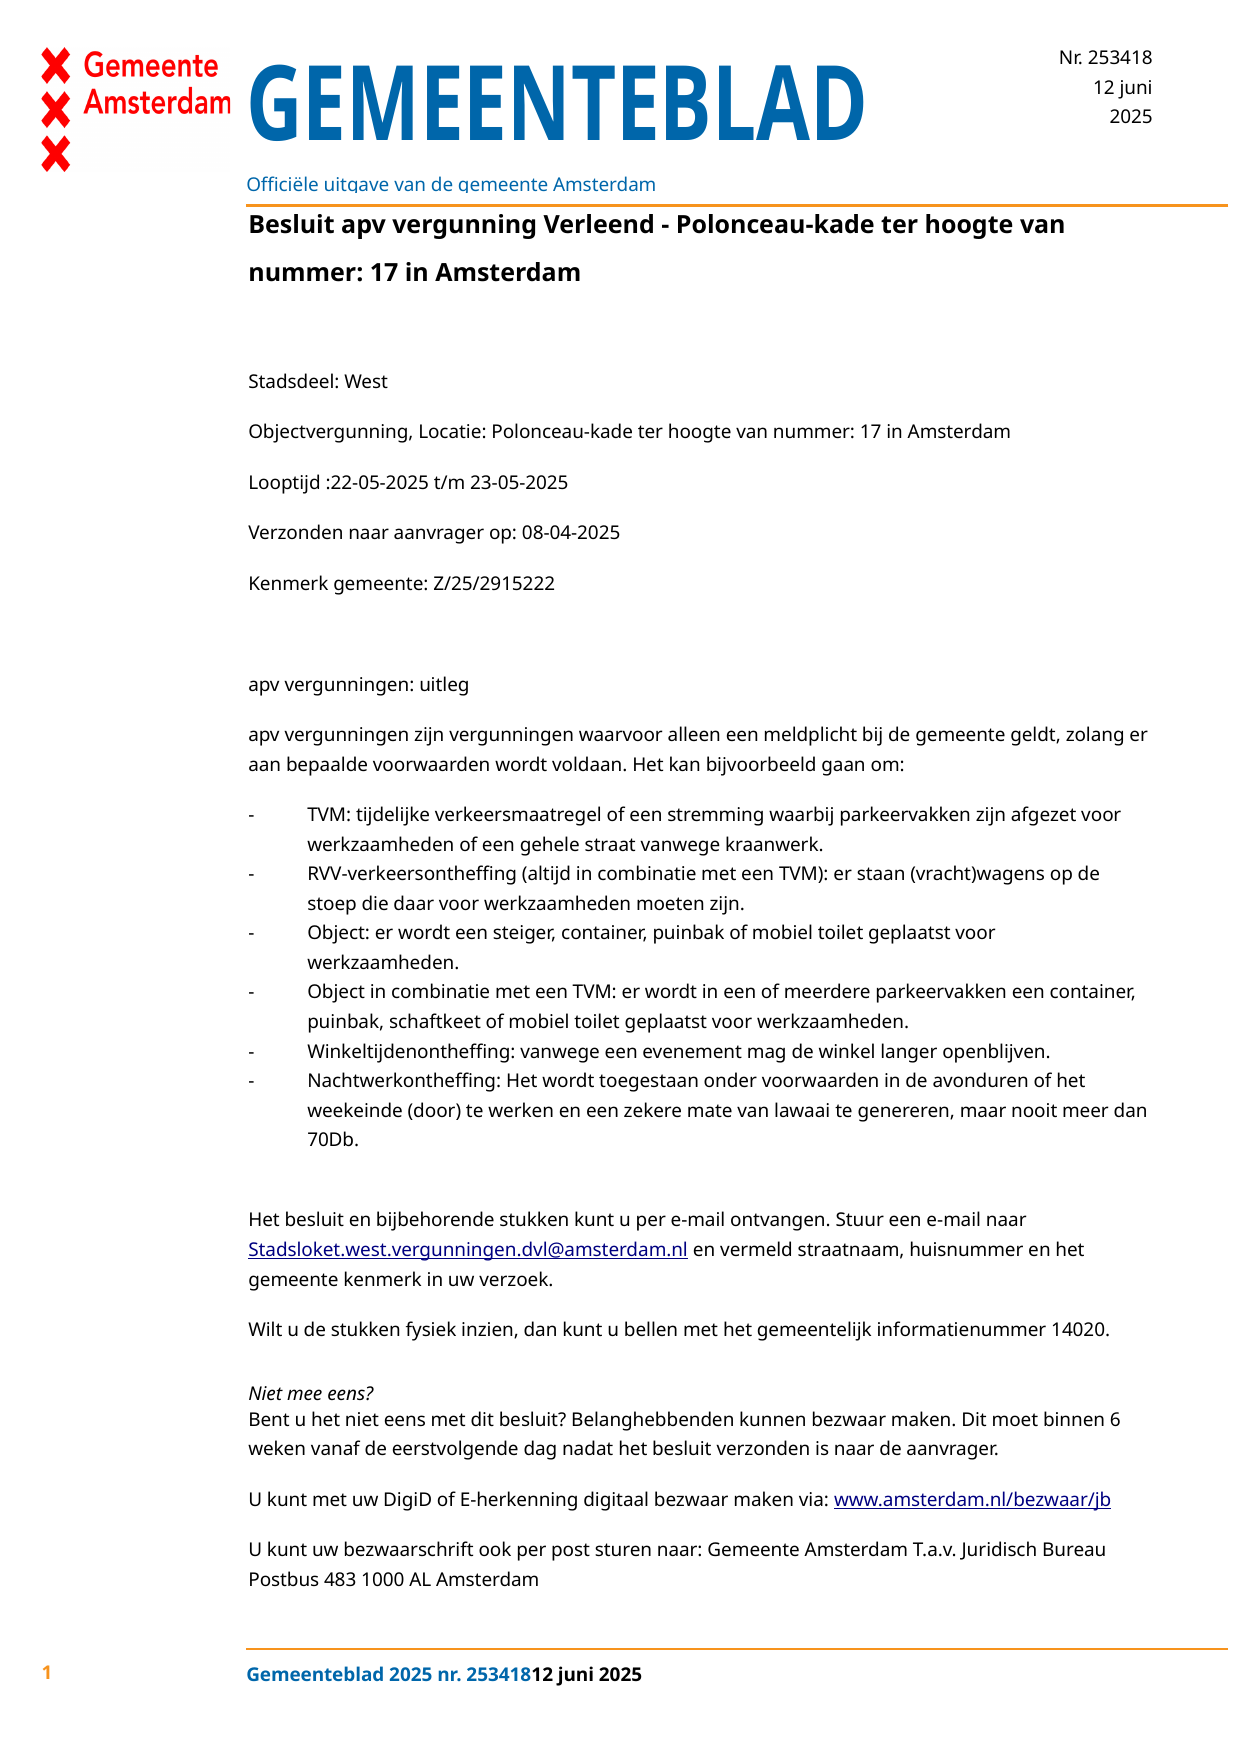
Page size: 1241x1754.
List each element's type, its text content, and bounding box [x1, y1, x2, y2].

text U kunt met uw DigiD of E-herkenning digitaal bezwaar maken via: www.amsterdam.nl/bezwaar/jb [248, 1486, 1152, 1512]
list Winkeltijdenontheffing: vanwege een evenement mag de winkel langer openblijven. [248, 1038, 1152, 1064]
text Het besluit en bijbehorende stukken kunt u per e-mail ontvangen. Stuur een e-mail naar Stadsloket.west.vergunningen.dvl@amsterdam.nl en vermeld straatnaam, huisnummer en het gemeente kenmerk in uw verzoek. [248, 1207, 1152, 1292]
text Objectvergunning, Locatie: Polonceau-kade ter hoogte van nummer: 17 in Amsterdam [248, 419, 1152, 444]
text Besluit apv vergunning Verleend - Polonceau-kade ter hoogte van nummer: 17 in Amsterdam [248, 207, 1152, 288]
text Wilt u de stukken fysiek inzien, dan kunt u bellen met het gemeentelijk informatienummer 14020. [248, 1316, 1152, 1342]
text apv vergunningen: uitleg [248, 671, 1152, 697]
text U kunt uw bezwaarschrift ook per post sturen naar: Gemeente Amsterdam T.a.v. Juridisch Bureau Postbus 483 1000 AL Amsterdam [248, 1536, 1152, 1592]
text Looptijd :22-05-2025 t/m 23-05-2025 [248, 469, 1152, 495]
text Stadsdeel: West [248, 368, 1152, 394]
picture [41, 47, 231, 172]
list RVV-verkeersontheffing (altijd in combinatie met een TVM): er staan (vracht)wagens op de stoep die daar voor werkzaamheden moeten zijn. [248, 860, 1152, 916]
text Niet mee eens? [248, 1380, 1152, 1406]
list Nachtwerkontheffing: Het wordt toegestaan onder voorwaarden in de avonduren of het weekeinde (door) te werken en een zekere mate van lawaai te genereren, maar nooit meer dan 70Db. [248, 1067, 1152, 1152]
text Bent u het niet eens met dit besluit? Belanghebbenden kunnen bezwaar maken. Dit moet binnen 6 weken vanaf de eerstvolgende dag nadat het besluit verzonden is naar de aanvrager. [248, 1406, 1152, 1461]
list Object: er wordt een steiger, container, puinbak of mobiel toilet geplaatst voor werkzaamheden. [248, 919, 1152, 975]
text Kenmerk gemeente: Z/25/2915222 [248, 570, 1152, 596]
list TVM: tijdelijke verkeersmaatregel of een stremming waarbij parkeervakken zijn afgezet voor werkzaamheden of een gehele straat vanwege kraanwerk. [248, 801, 1152, 857]
text Verzonden naar aanvrager op: 08-04-2025 [248, 519, 1152, 545]
text apv vergunningen zijn vergunningen waarvoor alleen een meldplicht bij de gemeente geldt, zolang er aan bepaalde voorwaarden wordt voldaan. Het kan bijvoorbeeld gaan om: [248, 721, 1152, 777]
list Object in combinatie met een TVM: er wordt in een of meerdere parkeervakken een container, puinbak, schaftkeet of mobiel toilet geplaatst voor werkzaamheden. [248, 979, 1152, 1034]
